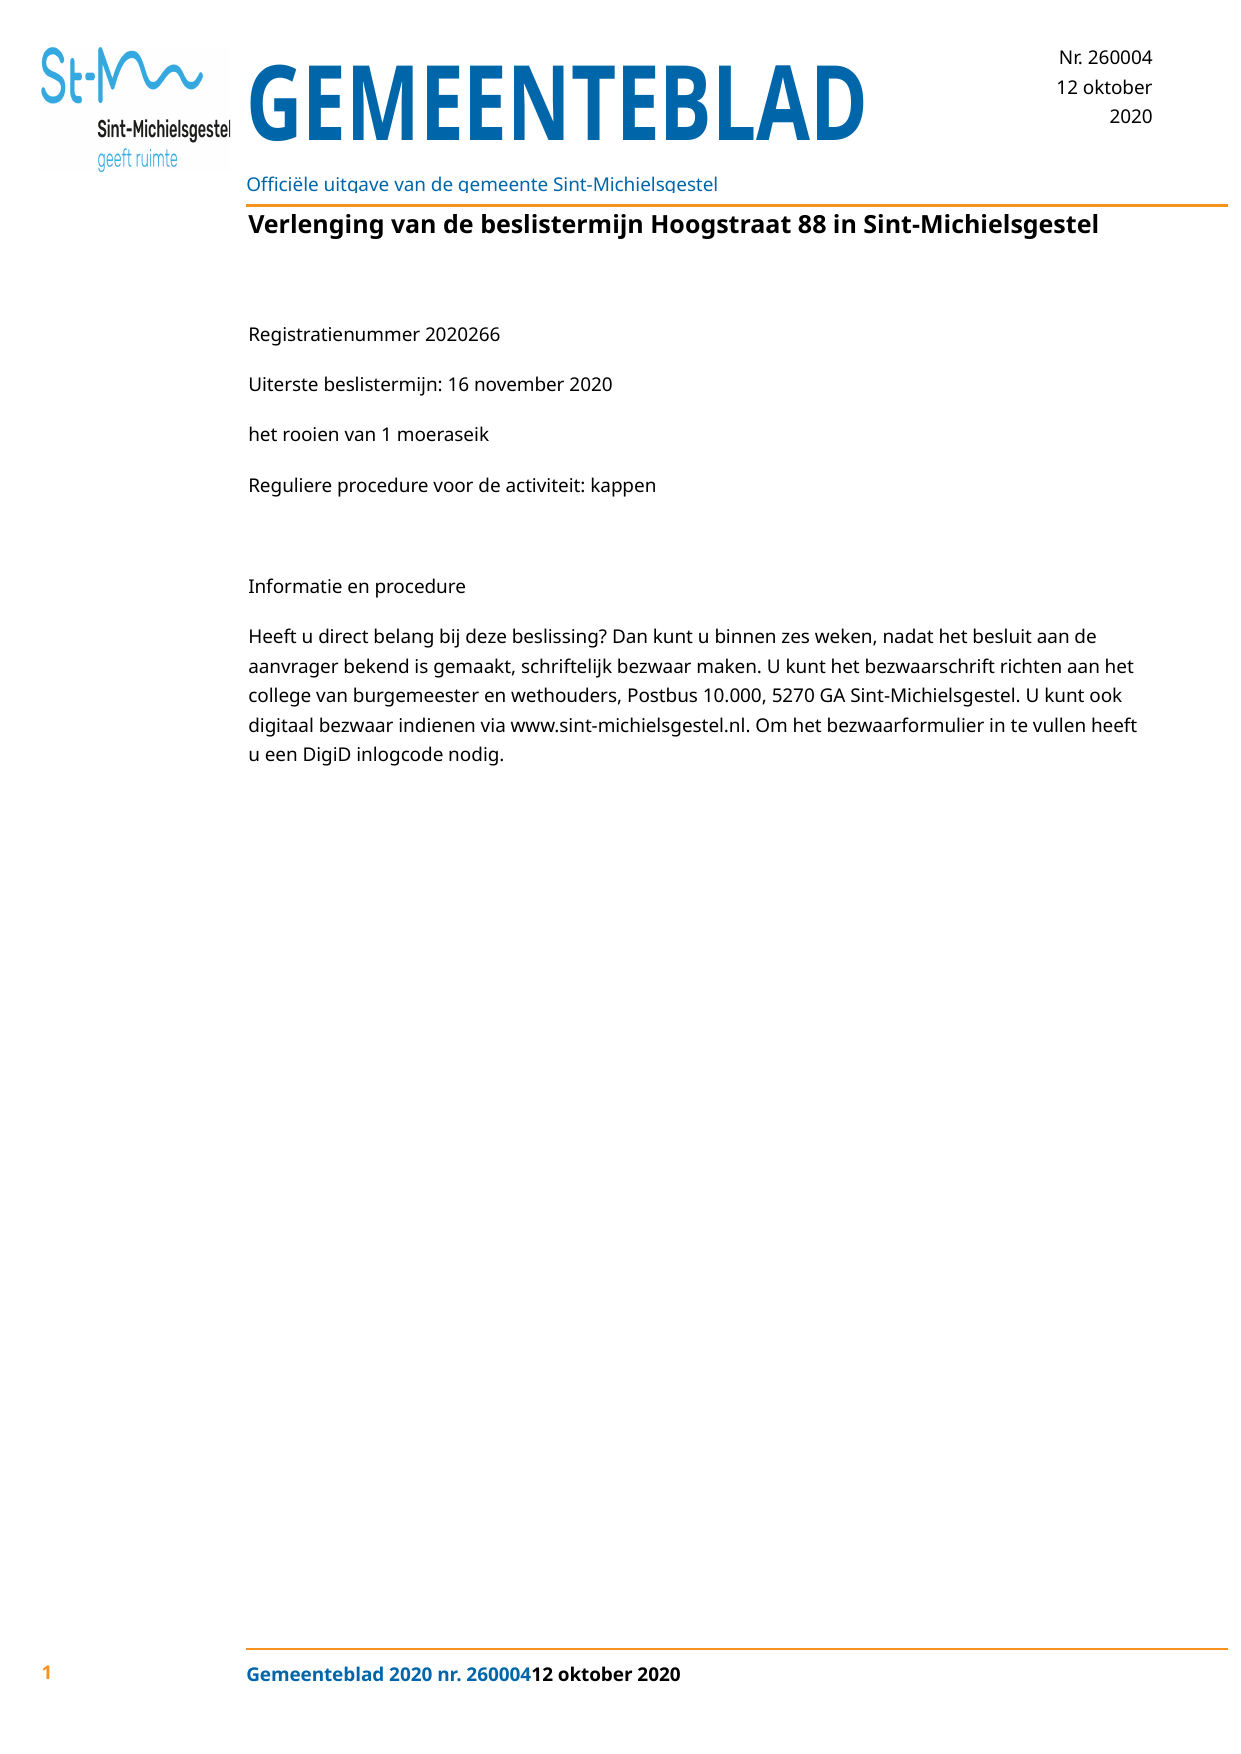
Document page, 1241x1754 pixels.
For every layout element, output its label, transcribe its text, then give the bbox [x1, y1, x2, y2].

text Verlenging van de beslistermijn Hoogstraat 88 in Sint-Michielsgestel [248, 207, 1152, 241]
picture [41, 47, 231, 172]
text Registratienummer 2020266 [248, 321, 1152, 346]
text Heeft u direct belang bij deze beslissing? Dan kunt u binnen zes weken, nadat het besluit aan de aanvrager bekend is gemaakt, schriftelijk bezwaar maken. U kunt het bezwaarschrift richten aan het college van burgemeester en wethouders, Postbus 10.000, 5270 GA Sint-Michielsgestel. U kunt ook digitaal bezwaar indienen via www.sint-michielsgestel.nl. Om het bezwaarformulier in te vullen heeft u een DigiD inlogcode nodig. [248, 623, 1152, 767]
text Informatie en procedure [248, 573, 1152, 598]
text Uiterste beslistermijn: 16 november 2020 [248, 371, 1152, 397]
text het rooien van 1 moeraseik [248, 422, 1152, 447]
text Reguliere procedure voor de activiteit: kappen [248, 472, 1152, 498]
